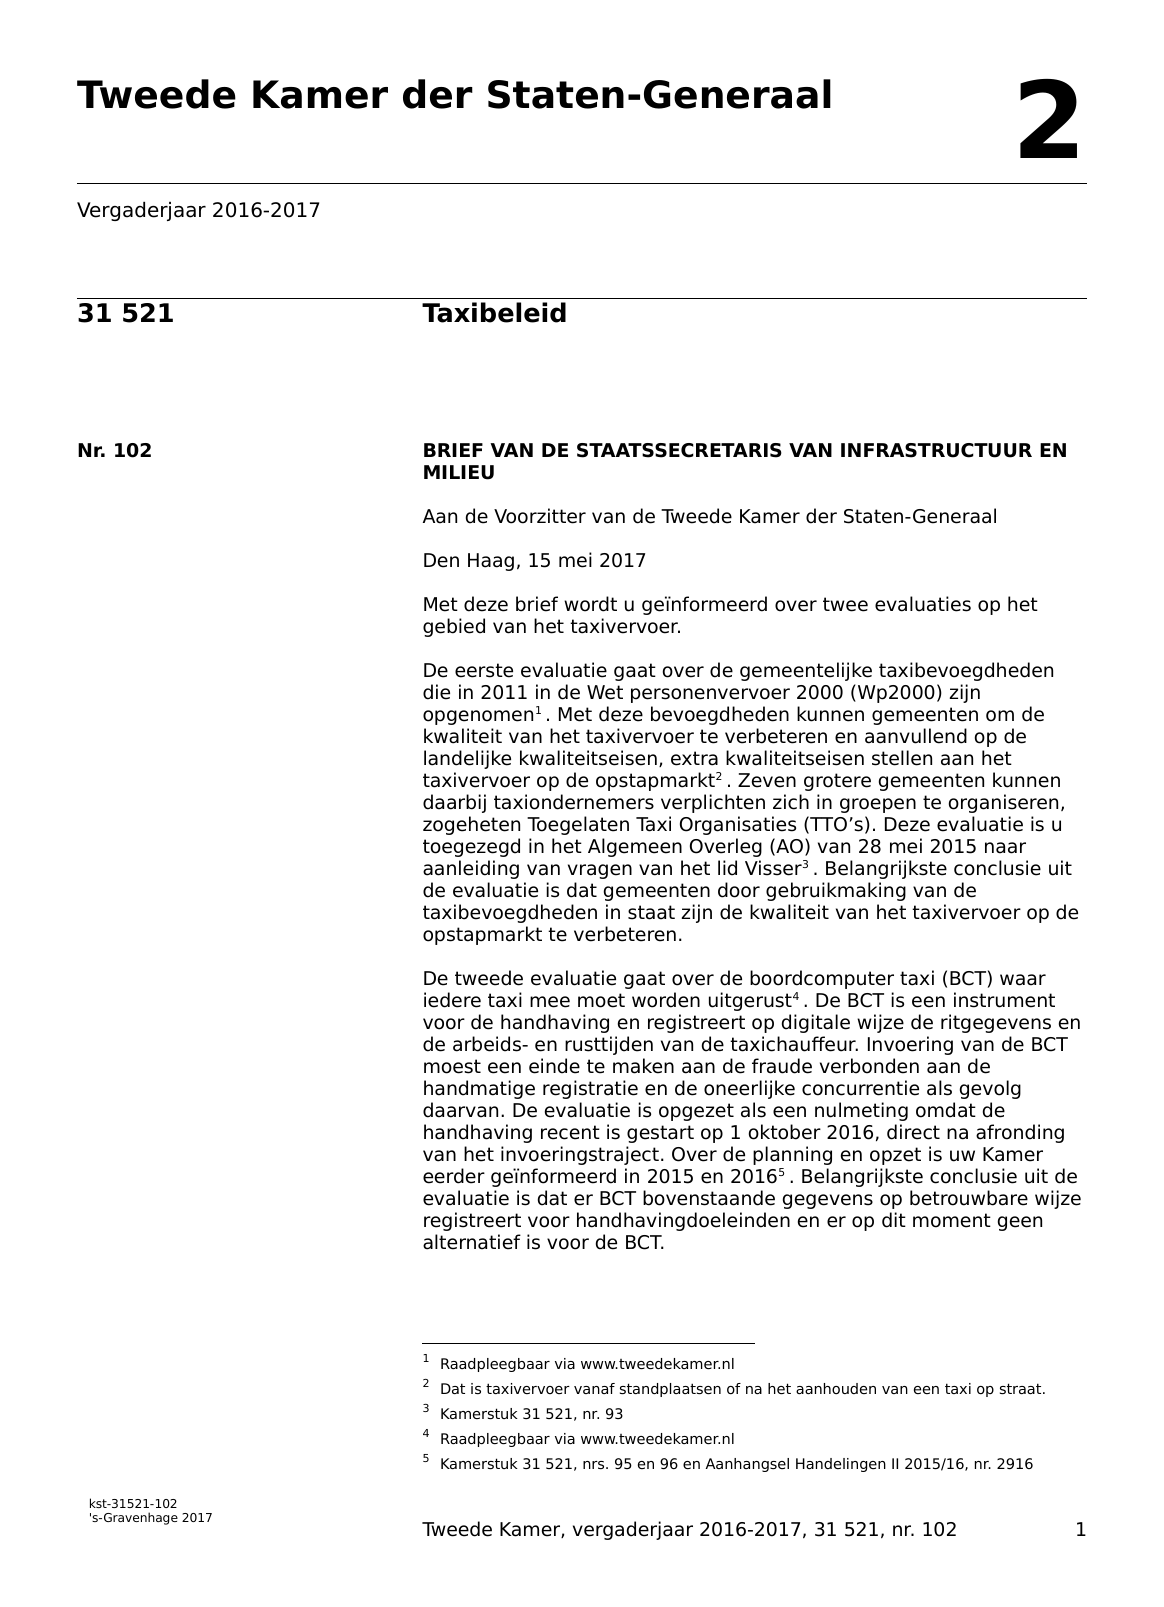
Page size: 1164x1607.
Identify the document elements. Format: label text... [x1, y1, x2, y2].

text Aan de Voorzitter van de Tweede Kamer der Staten-Generaal [422, 506, 1087, 528]
text Kamerstuk 31 521, nrs. 95 en 96 en Aanhangsel Handelingen II 2015/16, nr. 2916 [422, 1452, 1087, 1474]
text Met deze brief wordt u geïnformeerd over twee evaluaties op het gebied van het taxivervoer. [422, 594, 1087, 638]
table_header 2 [886, 59, 1087, 183]
text kst-31521-102 [88, 1497, 323, 1511]
table_cell Vergaderjaar 2016-2017 [77, 184, 1087, 298]
text De eerste evaluatie gaat over de gemeentelijke taxibevoegdheden die in 2011 in de Wet personenvervoer 2000 (Wp2000) zijn opgenomen. Met deze bevoegdheden kunnen gemeenten om de kwaliteit van het taxivervoer te verbeteren en aanvullend op de landelijke kwaliteitseisen, extra kwaliteitseisen stellen aan het taxivervoer op de opstapmarkt. Zeven grotere gemeenten kunnen daarbij taxiondernemers verplichten zich in groepen te organiseren, zogeheten Toegelaten Taxi Organisaties (TTO’s). Deze evaluatie is u toegezegd in het Algemeen Overleg (AO) van 28 mei 2015 naar aanleiding van vragen van het lid Visser. Belangrijkste conclusie uit de evaluatie is dat gemeenten door gebruikmaking van de taxibevoegdheden in staat zijn de kwaliteit van het taxivervoer op de opstapmarkt te verbeteren. [422, 660, 1087, 946]
subtitle 31 521 Taxibeleid [77, 299, 1087, 329]
text 's-Gravenhage 2017 [88, 1511, 323, 1525]
table_header Tweede Kamer der Staten-Generaal [77, 59, 886, 183]
text Raadpleegbaar via www.tweedekamer.nl [422, 1352, 1087, 1374]
subtitle Nr. 102 BRIEF VAN DE STAATSSECRETARIS VAN INFRASTRUCTUUR EN MILIEU [77, 440, 1087, 484]
text Raadpleegbaar via www.tweedekamer.nl [422, 1427, 1087, 1449]
text De tweede evaluatie gaat over de boordcomputer taxi (BCT) waar iedere taxi mee moet worden uitgerust. De BCT is een instrument voor de handhaving en registreert op digitale wijze de ritgegevens en de arbeids- en rusttijden van de taxichauffeur. Invoering van de BCT moest een einde te maken aan de fraude verbonden aan de handmatige registratie en de oneerlijke concurrentie als gevolg daarvan. De evaluatie is opgezet als een nulmeting omdat de handhaving recent is gestart op 1 oktober 2016, direct na afronding van het invoeringstraject. Over de planning en opzet is uw Kamer eerder geïnformeerd in 2015 en 2016. Belangrijkste conclusie uit de evaluatie is dat er BCT bovenstaande gegevens op betrouwbare wijze registreert voor handhavingdoeleinden en er op dit moment geen alternatief is voor de BCT. [422, 968, 1087, 1254]
text Den Haag, 15 mei 2017 [422, 550, 1087, 572]
text Kamerstuk 31 521, nr. 93 [422, 1402, 1087, 1424]
text Dat is taxivervoer vanaf standplaatsen of na het aanhouden van een taxi op straat. [422, 1377, 1087, 1399]
